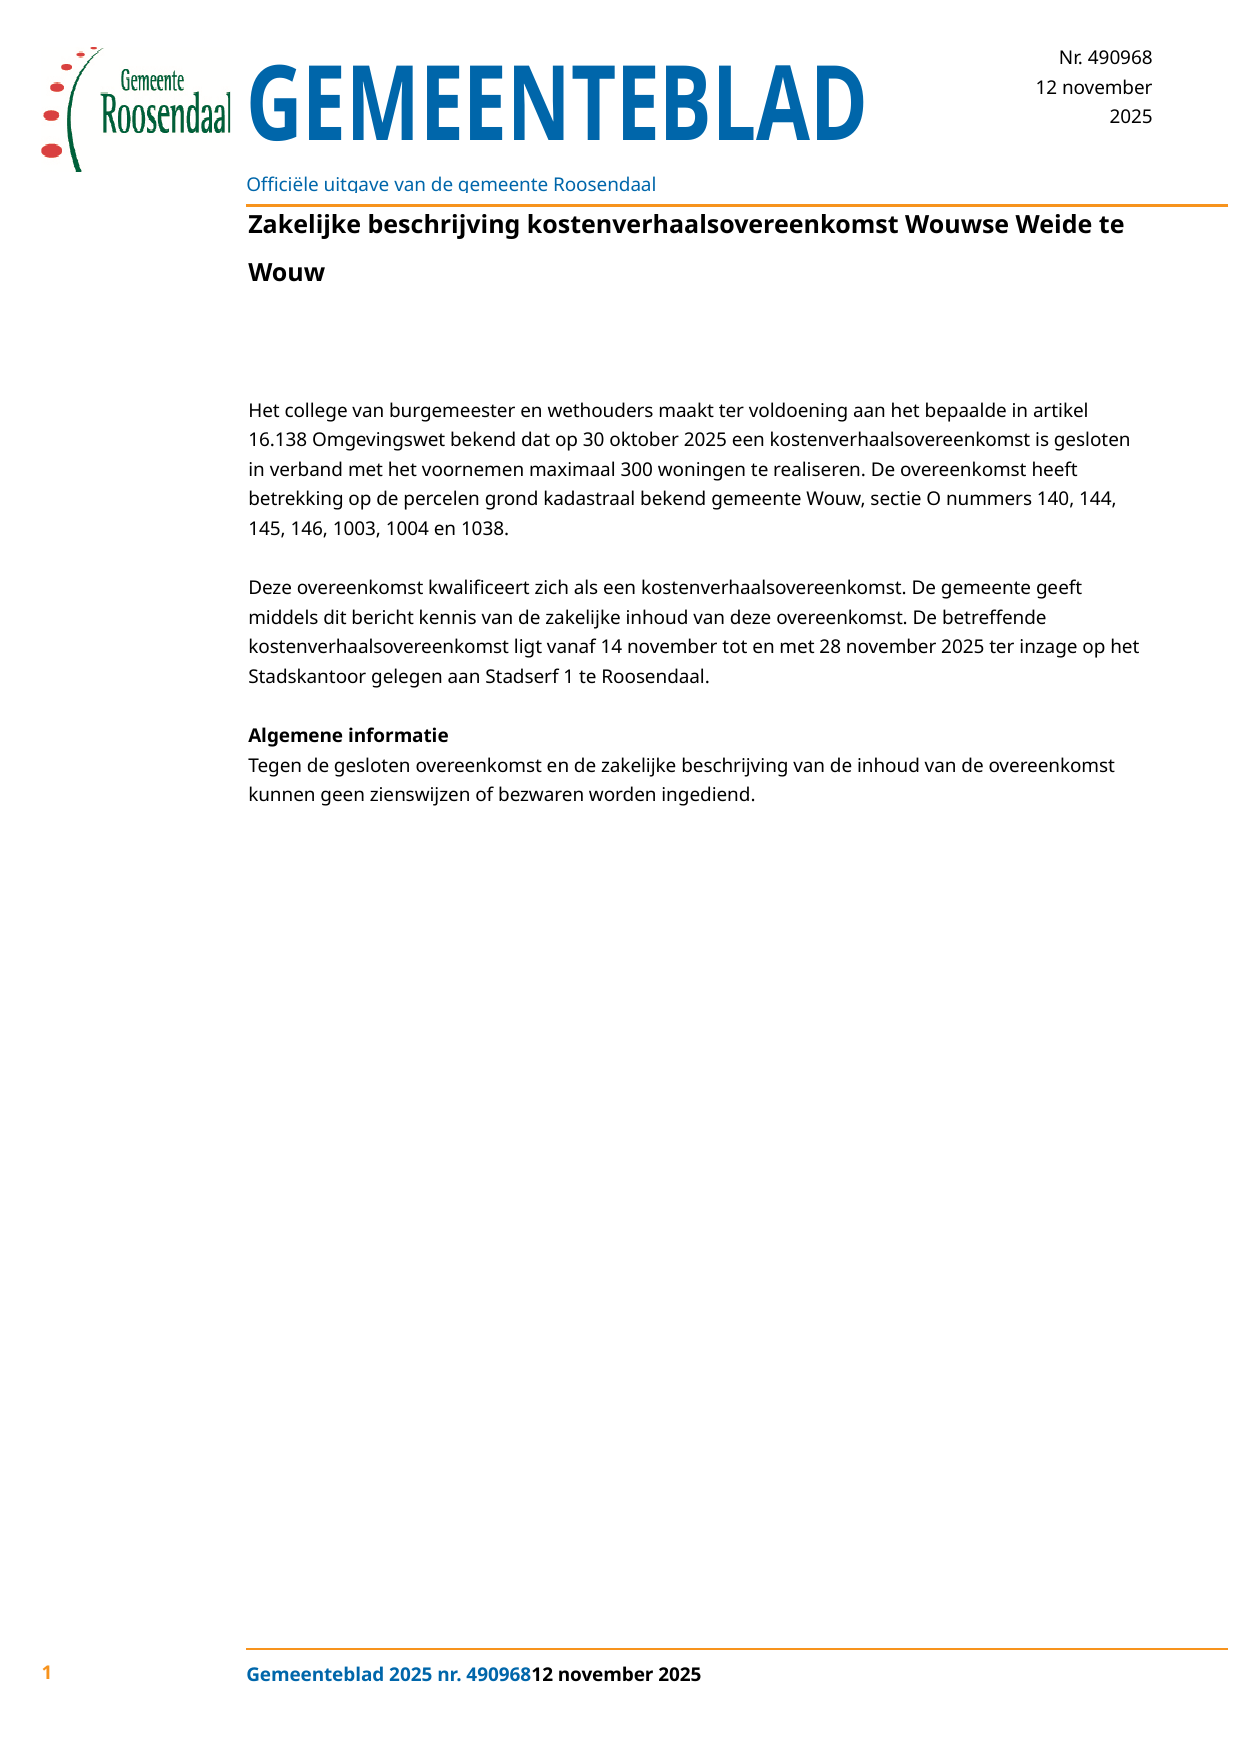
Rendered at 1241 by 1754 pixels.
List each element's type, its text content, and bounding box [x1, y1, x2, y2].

text Tegen de gesloten overeenkomst en de zakelijke beschrijving van de inhoud van de overeenkomst kunnen geen zienswijzen of bezwaren worden ingediend. [248, 752, 1152, 807]
text Algemene informatie [248, 722, 1152, 748]
text Zakelijke beschrijving kostenverhaalsovereenkomst Wouwse Weide te Wouw [248, 207, 1152, 288]
text Deze overeenkomst kwalificeert zich als een kostenverhaalsovereenkomst. De gemeente geeft middels dit bericht kennis van de zakelijke inhoud van deze overeenkomst. De betreffende kostenverhaalsovereenkomst ligt vanaf 14 november tot en met 28 november 2025 ter inzage op het Stadskantoor gelegen aan Stadserf 1 te Roosendaal. [248, 574, 1152, 689]
table_header [248, 841, 1152, 866]
text Het college van burgemeester en wethouders maakt ter voldoening aan het bepaalde in artikel 16.138 Omgevingswet bekend dat op 30 oktober 2025 een kostenverhaalsovereenkomst is gesloten in verband met het voornemen maximaal 300 woningen te realiseren. De overeenkomst heeft betrekking op de percelen grond kadastraal bekend gemeente Wouw, sectie O nummers 140, 144, 145, 146, 1003, 1004 en 1038. [248, 397, 1152, 541]
picture [41, 47, 231, 172]
